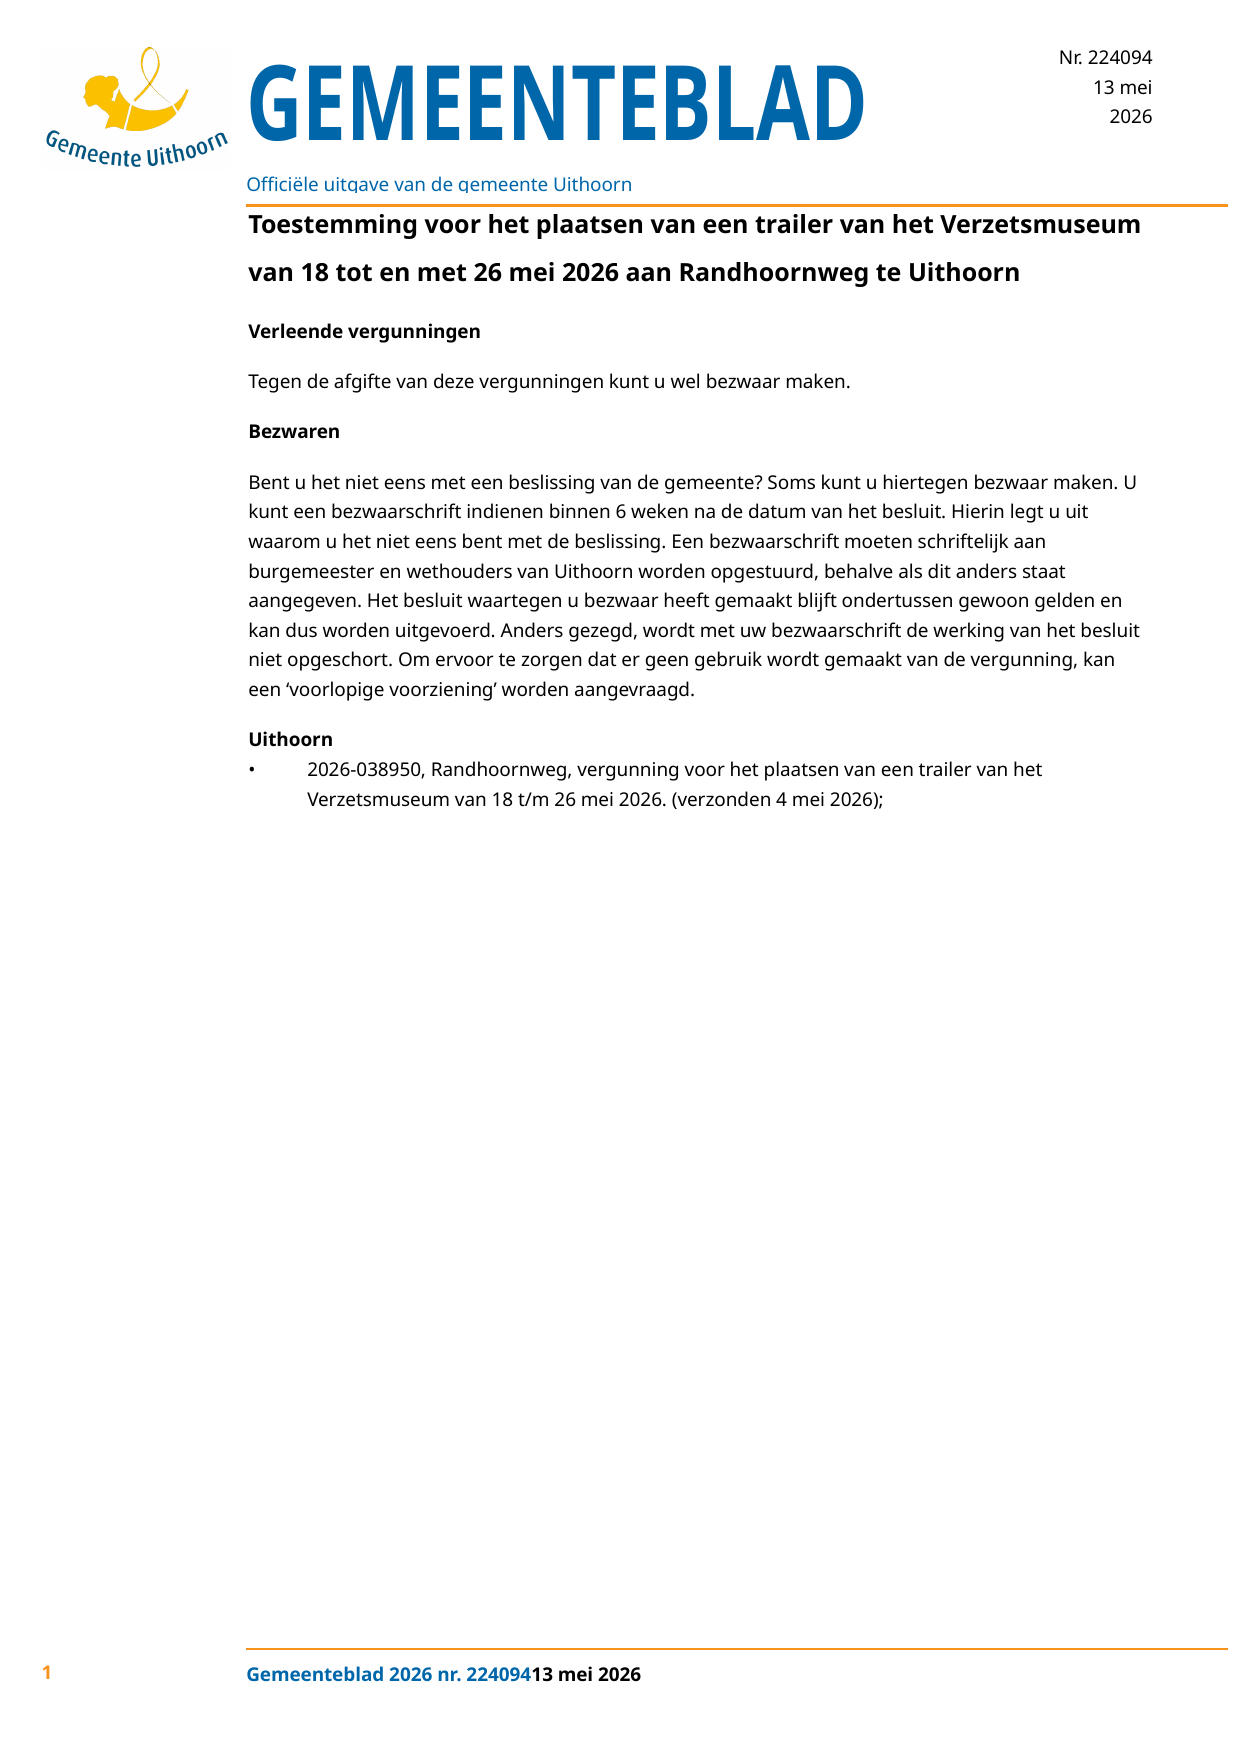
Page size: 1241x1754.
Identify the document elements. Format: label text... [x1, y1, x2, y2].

text Toestemming voor het plaatsen van een trailer van het Verzetsmuseum van 18 tot en met 26 mei 2026 aan Randhoornweg te Uithoorn [248, 207, 1152, 288]
picture [41, 47, 231, 172]
list 2026-038950, Randhoornweg, vergunning voor het plaatsen van een trailer van het Verzetsmuseum van 18 t/m 26 mei 2026. (verzonden 4 mei 2026); [248, 756, 1152, 812]
text Tegen de afgifte van deze vergunningen kunt u wel bezwaar maken. [248, 368, 1152, 394]
text Uithoorn [248, 727, 1152, 752]
text Bezwaren [248, 419, 1152, 444]
text Bent u het niet eens met een beslissing van de gemeente? Soms kunt u hiertegen bezwaar maken. U kunt een bezwaarschrift indienen binnen 6 weken na de datum van het besluit. Hierin legt u uit waarom u het niet eens bent met de beslissing. Een bezwaarschrift moeten schriftelijk aan burgemeester en wethouders van Uithoorn worden opgestuurd, behalve als dit anders staat aangegeven. Het besluit waartegen u bezwaar heeft gemaakt blijft ondertussen gewoon gelden en kan dus worden uitgevoerd. Anders gezegd, wordt met uw bezwaarschrift de werking van het besluit niet opgeschort. Om ervoor te zorgen dat er geen gebruik wordt gemaakt van de vergunning, kan een ‘voorlopige voorziening’ worden aangevraagd. [248, 469, 1152, 702]
text Verleende vergunningen [248, 318, 1152, 344]
